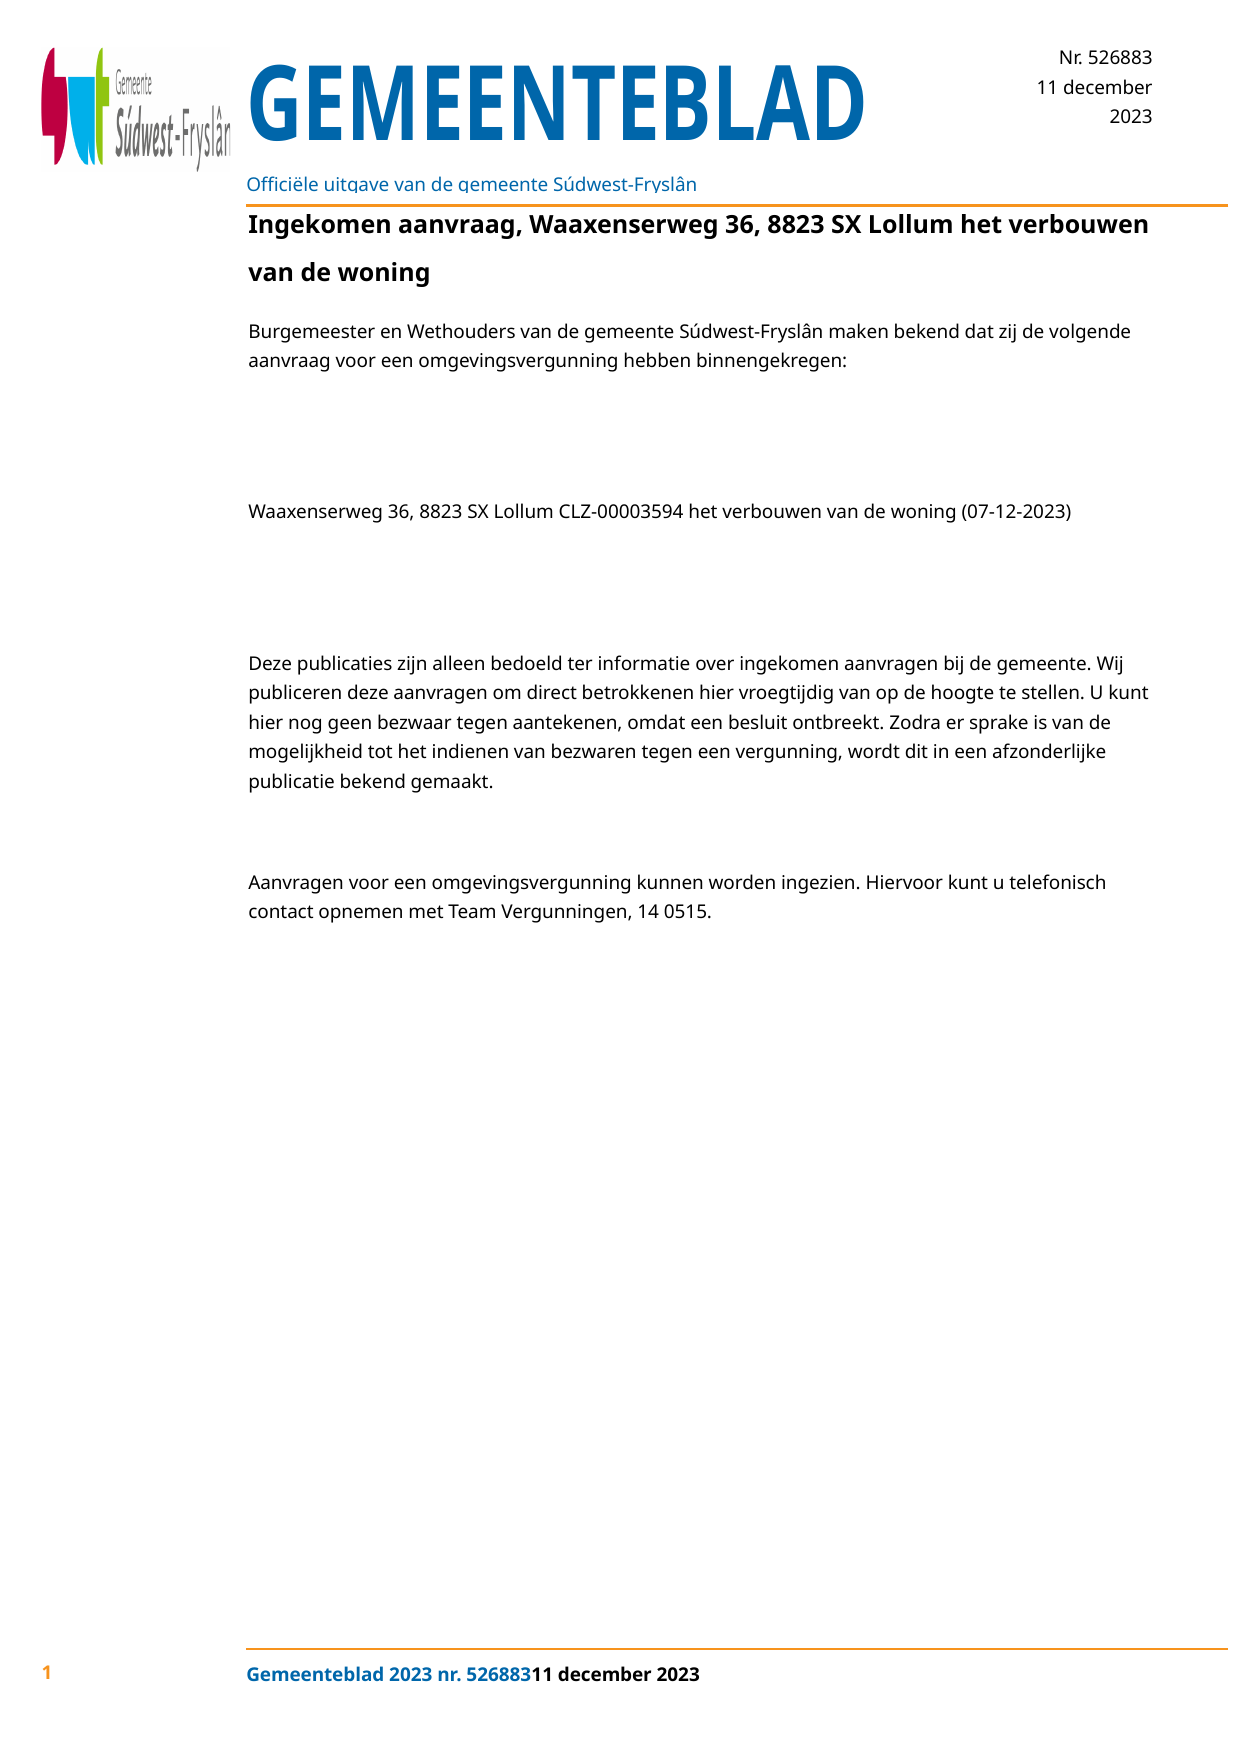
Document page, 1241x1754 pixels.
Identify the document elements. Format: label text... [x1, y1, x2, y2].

text Aanvragen voor een omgevingsvergunning kunnen worden ingezien. Hiervoor kunt u telefonisch contact opnemen met Team Vergunningen, 14 0515. [248, 869, 1152, 924]
picture [41, 47, 231, 172]
text Ingekomen aanvraag, Waaxenserweg 36, 8823 SX Lollum het verbouwen van de woning [248, 207, 1152, 288]
text Waaxenserweg 36, 8823 SX Lollum CLZ-00003594 het verbouwen van de woning (07-12-2023) [248, 499, 1152, 524]
text Burgemeester en Wethouders van de gemeente Súdwest-Fryslân maken bekend dat zij de volgende aanvraag voor een omgevingsvergunning hebben binnengekregen: [248, 318, 1152, 373]
text Deze publicaties zijn alleen bedoeld ter informatie over ingekomen aanvragen bij de gemeente. Wij publiceren deze aanvragen om direct betrokkenen hier vroegtijdig van op de hoogte te stellen. U kunt hier nog geen bezwaar tegen aantekenen, omdat een besluit ontbreekt. Zodra er sprake is van de mogelijkheid tot het indienen van bezwaren tegen een vergunning, wordt dit in een afzonderlijke publicatie bekend gemaakt. [248, 650, 1152, 794]
